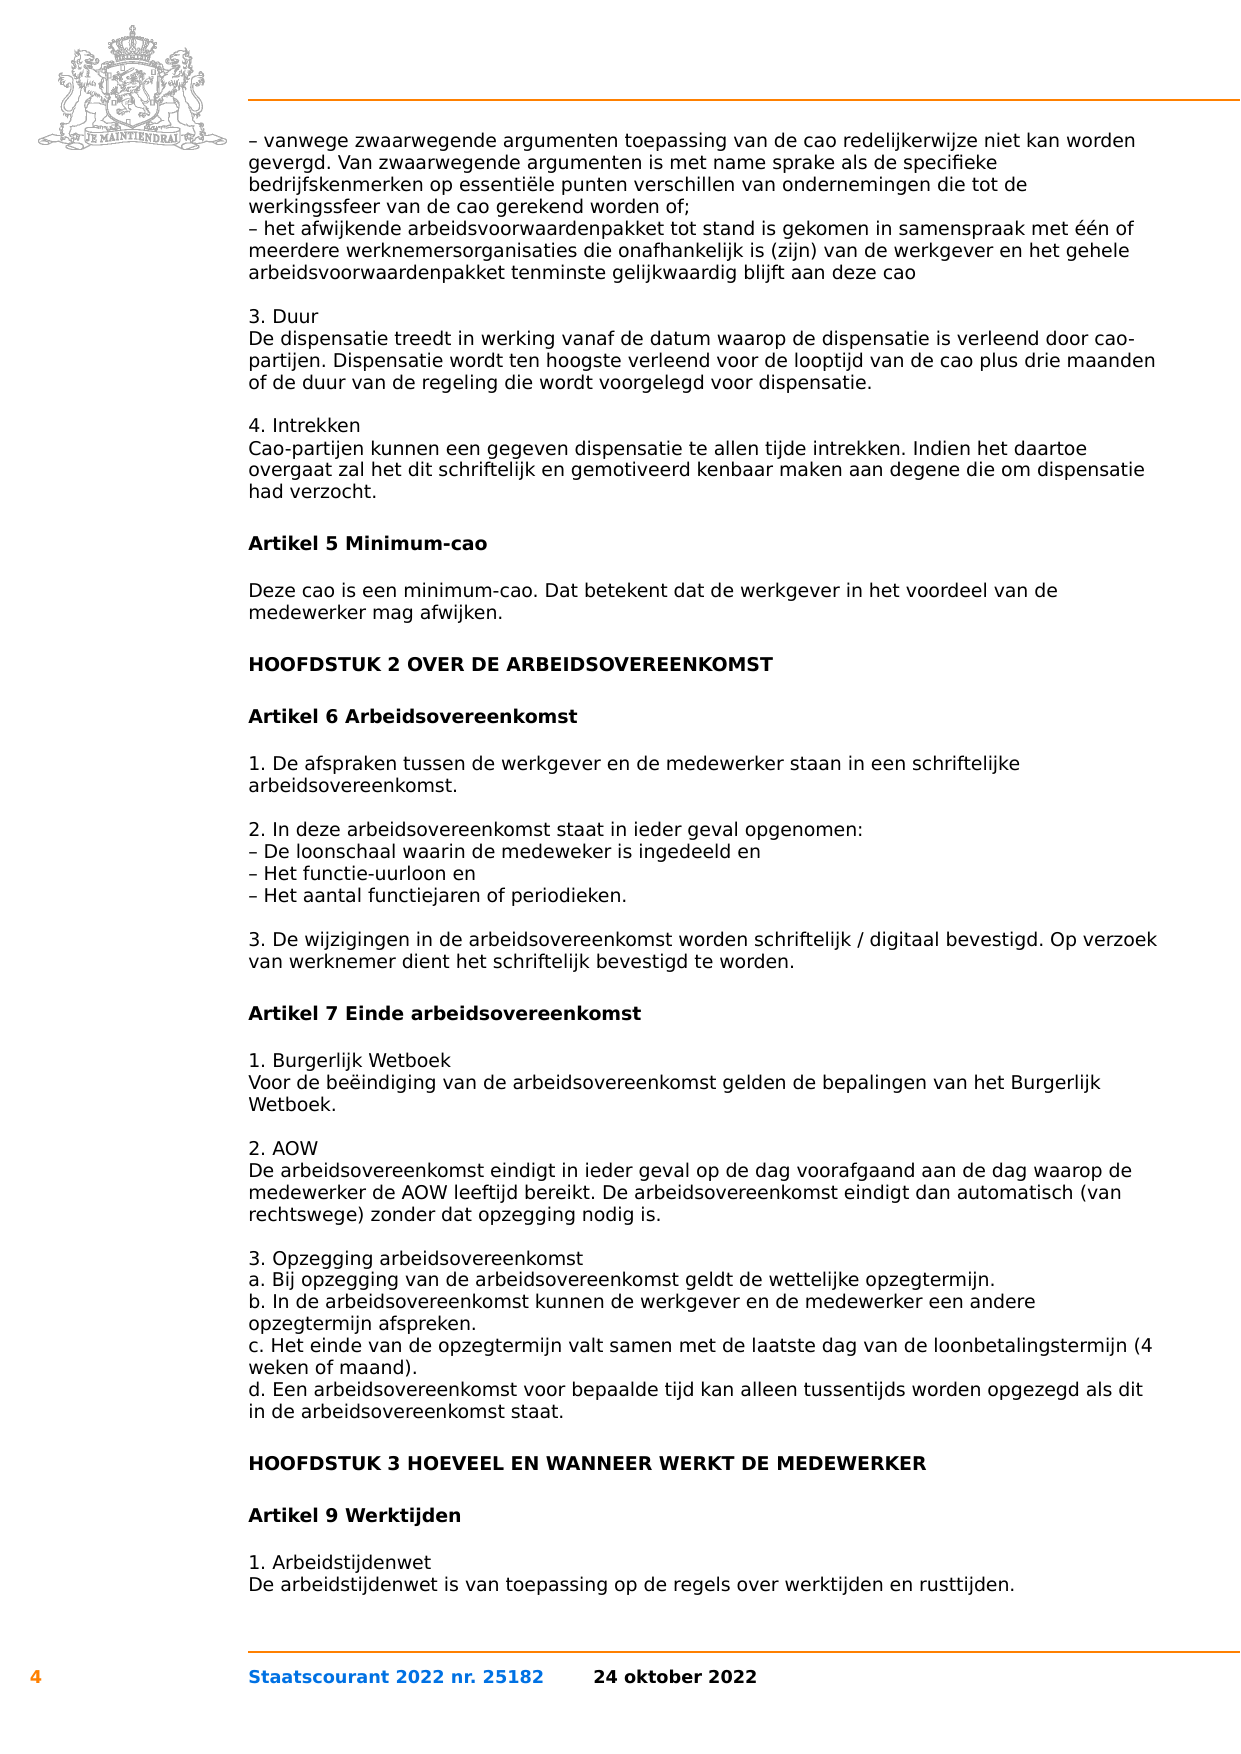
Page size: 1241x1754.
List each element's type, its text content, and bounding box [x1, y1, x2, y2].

subtitle HOOFDSTUK 3 HOEVEEL EN WANNEER WERKT DE MEDEWERKER [248, 1453, 1163, 1475]
text 3. Opzegging arbeidsovereenkomst [248, 1247, 1163, 1269]
text – Het functie-uurloon en [248, 863, 1163, 885]
subtitle Artikel 7 Einde arbeidsovereenkomst [248, 1003, 1163, 1025]
text De arbeidstijdenwet is van toepassing op de regels over werktijden en rusttijden. [248, 1574, 1163, 1596]
text De arbeidsovereenkomst eindigt in ieder geval op de dag voorafgaand aan de dag waarop de medewerker de AOW leeftijd bereikt. De arbeidsovereenkomst eindigt dan automatisch (van rechtswege) zonder dat opzegging nodig is. [248, 1159, 1163, 1226]
text b. In de arbeidsovereenkomst kunnen de werkgever en de medewerker een andere opzegtermijn afspreken. [248, 1291, 1163, 1335]
text De dispensatie treedt in werking vanaf de datum waarop de dispensatie is verleend door cao-partijen. Dispensatie wordt ten hoogste verleend voor de looptijd van de cao plus drie maanden of de duur van de regeling die wordt voorgelegd voor dispensatie. [248, 328, 1163, 393]
text 2. In deze arbeidsovereenkomst staat in ieder geval opgenomen: [248, 819, 1163, 841]
text 1. De afspraken tussen de werkgever en de medewerker staan in een schriftelijke arbeidsovereenkomst. [248, 753, 1163, 797]
text Deze cao is een minimum-cao. Dat betekent dat de werkgever in het voordeel van de medewerker mag afwijken. [248, 580, 1163, 624]
text 3. Duur [248, 306, 1163, 328]
text – vanwege zwaarwegende argumenten toepassing van de cao redelijkerwijze niet kan worden gevergd. Van zwaarwegende argumenten is met name sprake als de specifieke bedrijfskenmerken op essentiële punten verschillen van ondernemingen die tot de werkingssfeer van de cao gerekend worden of; [248, 130, 1163, 218]
subtitle Artikel 6 Arbeidsovereenkomst [248, 706, 1163, 728]
text 3. De wijzigingen in de arbeidsovereenkomst worden schriftelijk / digitaal bevestigd. Op verzoek van werknemer dient het schriftelijk bevestigd te worden. [248, 929, 1163, 973]
text d. Een arbeidsovereenkomst voor bepaalde tijd kan alleen tussentijds worden opgezegd als dit in de arbeidsovereenkomst staat. [248, 1379, 1163, 1423]
text – het afwijkende arbeidsvoorwaardenpakket tot stand is gekomen in samenspraak met één of meerdere werknemersorganisaties die onafhankelijk is (zijn) van de werkgever en het gehele arbeidsvoorwaardenpakket tenminste gelijkwaardig blijft aan deze cao [248, 218, 1163, 284]
text – De loonschaal waarin de medeweker is ingedeeld en [248, 841, 1163, 863]
text 1. Arbeidstijdenwet [248, 1552, 1163, 1574]
text c. Het einde van de opzegtermijn valt samen met de laatste dag van de loonbetalingstermijn (4 weken of maand). [248, 1335, 1163, 1379]
picture [38, 25, 227, 150]
text 1. Burgerlijk Wetboek [248, 1050, 1163, 1072]
text – Het aantal functiejaren of periodieken. [248, 885, 1163, 907]
text 2. AOW [248, 1138, 1163, 1159]
text Voor de beëindiging van de arbeidsovereenkomst gelden de bepalingen van het Burgerlijk Wetboek. [248, 1072, 1163, 1116]
subtitle HOOFDSTUK 2 OVER DE ARBEIDSOVEREENKOMST [248, 654, 1163, 676]
text Cao-partijen kunnen een gegeven dispensatie te allen tijde intrekken. Indien het daartoe overgaat zal het dit schriftelijk en gemotiveerd kenbaar maken aan degene die om dispensatie had verzocht. [248, 437, 1163, 503]
text 4. Intrekken [248, 415, 1163, 437]
subtitle Artikel 9 Werktijden [248, 1505, 1163, 1527]
subtitle Artikel 5 Minimum-cao [248, 533, 1163, 555]
text a. Bij opzegging van de arbeidsovereenkomst geldt de wettelijke opzegtermijn. [248, 1269, 1163, 1291]
